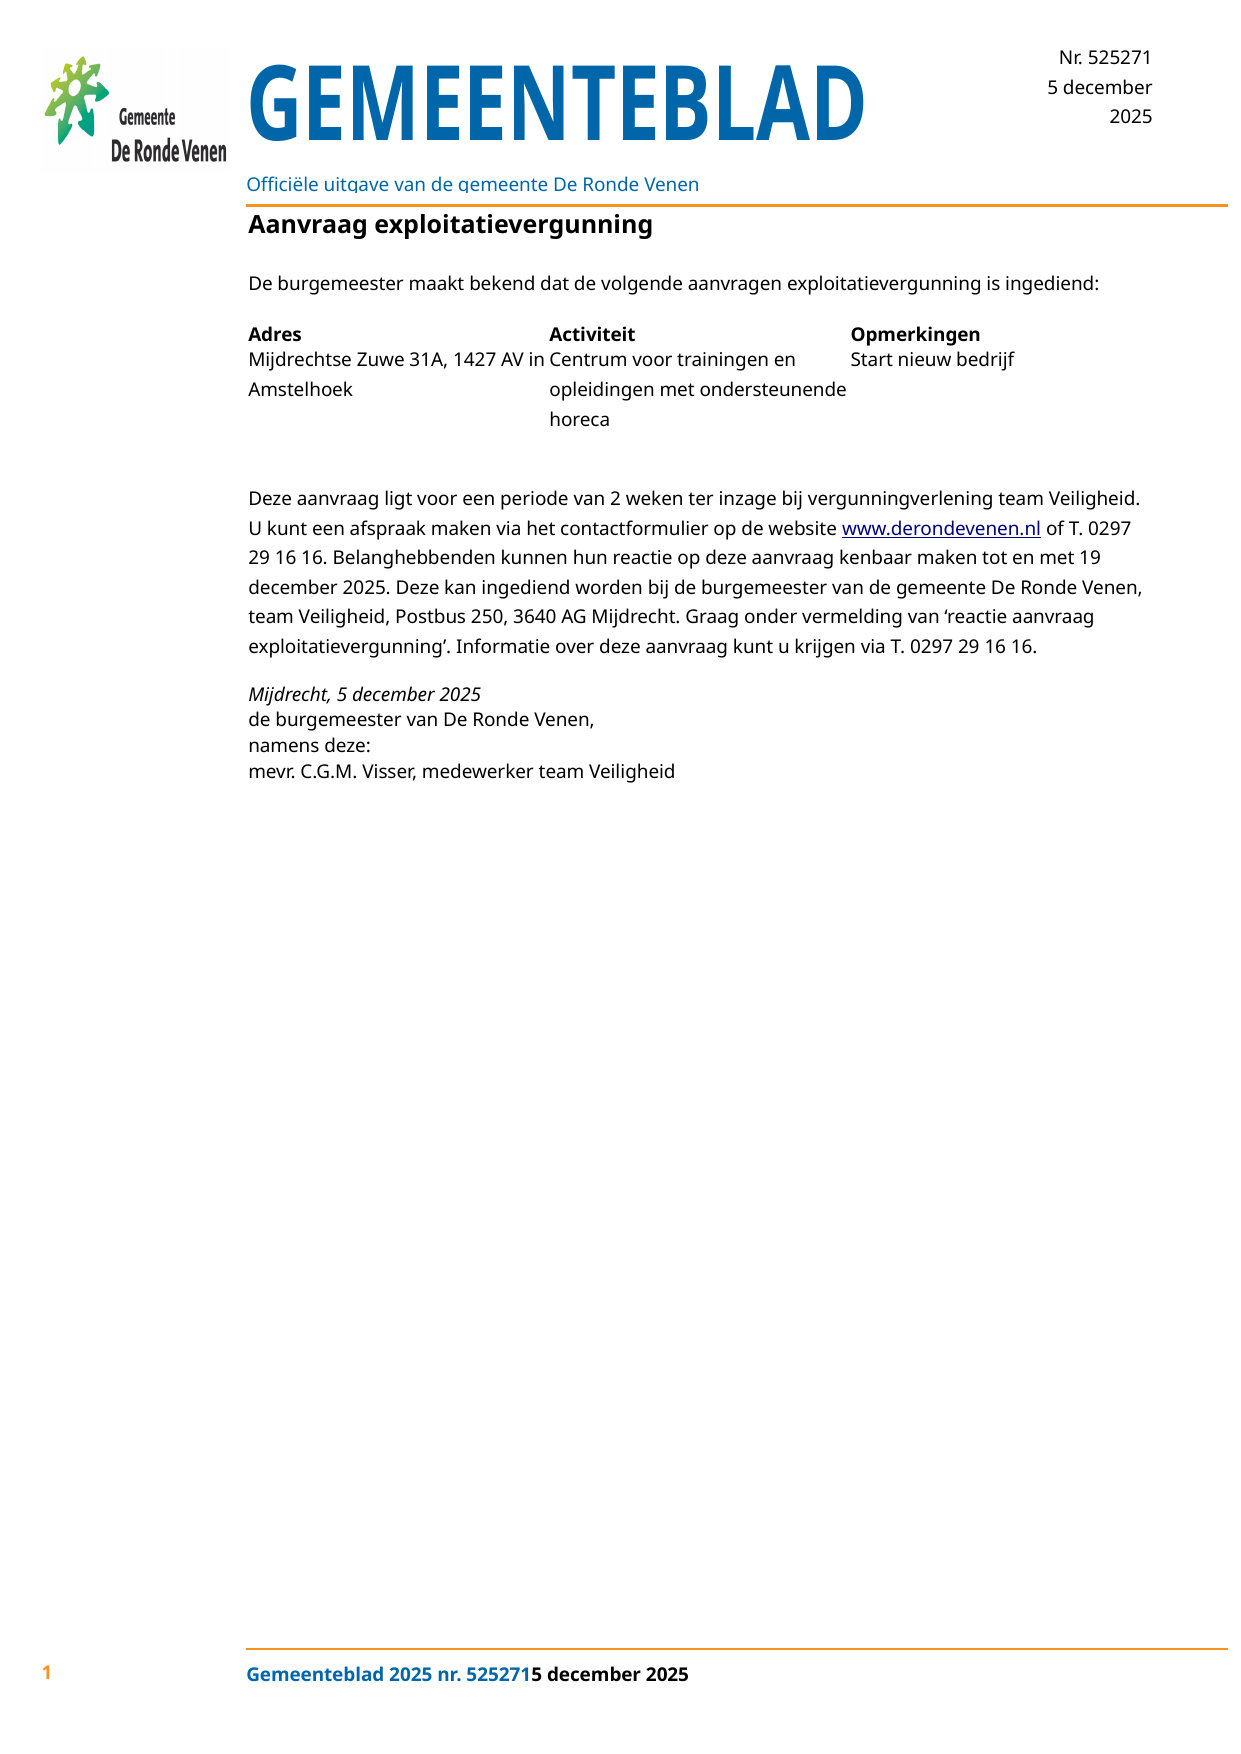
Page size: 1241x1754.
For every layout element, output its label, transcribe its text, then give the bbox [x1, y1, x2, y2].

table_cell Start nieuw bedrijf [850, 347, 1152, 431]
text Deze aanvraag ligt voor een periode van 2 weken ter inzage bij vergunningverlening team Veiligheid. U kunt een afspraak maken via het contactformulier op de website www.derondevenen.nl of T. 0297 29 16 16. Belanghebbenden kunnen hun reactie op deze aanvraag kenbaar maken tot en met 19 december 2025. Deze kan ingediend worden bij de burgemeester van de gemeente De Ronde Venen, team Veiligheid, Postbus 250, 3640 AG Mijdrecht. Graag onder vermelding van ‘reactie aanvraag exploitatievergunning’. Informatie over deze aanvraag kunt u krijgen via T. 0297 29 16 16. [248, 485, 1152, 659]
table_cell Centrum voor trainingen en opleidingen met ondersteunende horeca [549, 347, 850, 431]
table_header Activiteit [549, 321, 850, 347]
table_cell Mijdrechtse Zuwe 31A, 1427 AV in Amstelhoek [248, 347, 549, 431]
picture [41, 47, 231, 172]
text De burgemeester maakt bekend dat de volgende aanvragen exploitatievergunning is ingediend: [248, 270, 1152, 296]
text de burgemeester van De Ronde Venen, [248, 707, 1152, 732]
text mevr. C.G.M. Visser, medewerker team Veiligheid [248, 758, 1152, 784]
table_header Adres [248, 321, 549, 347]
text Mijdrecht, 5 december 2025 [248, 681, 1152, 707]
text namens deze: [248, 732, 1152, 758]
text Aanvraag exploitatievergunning [248, 207, 1152, 241]
table_header Opmerkingen [850, 321, 1152, 347]
